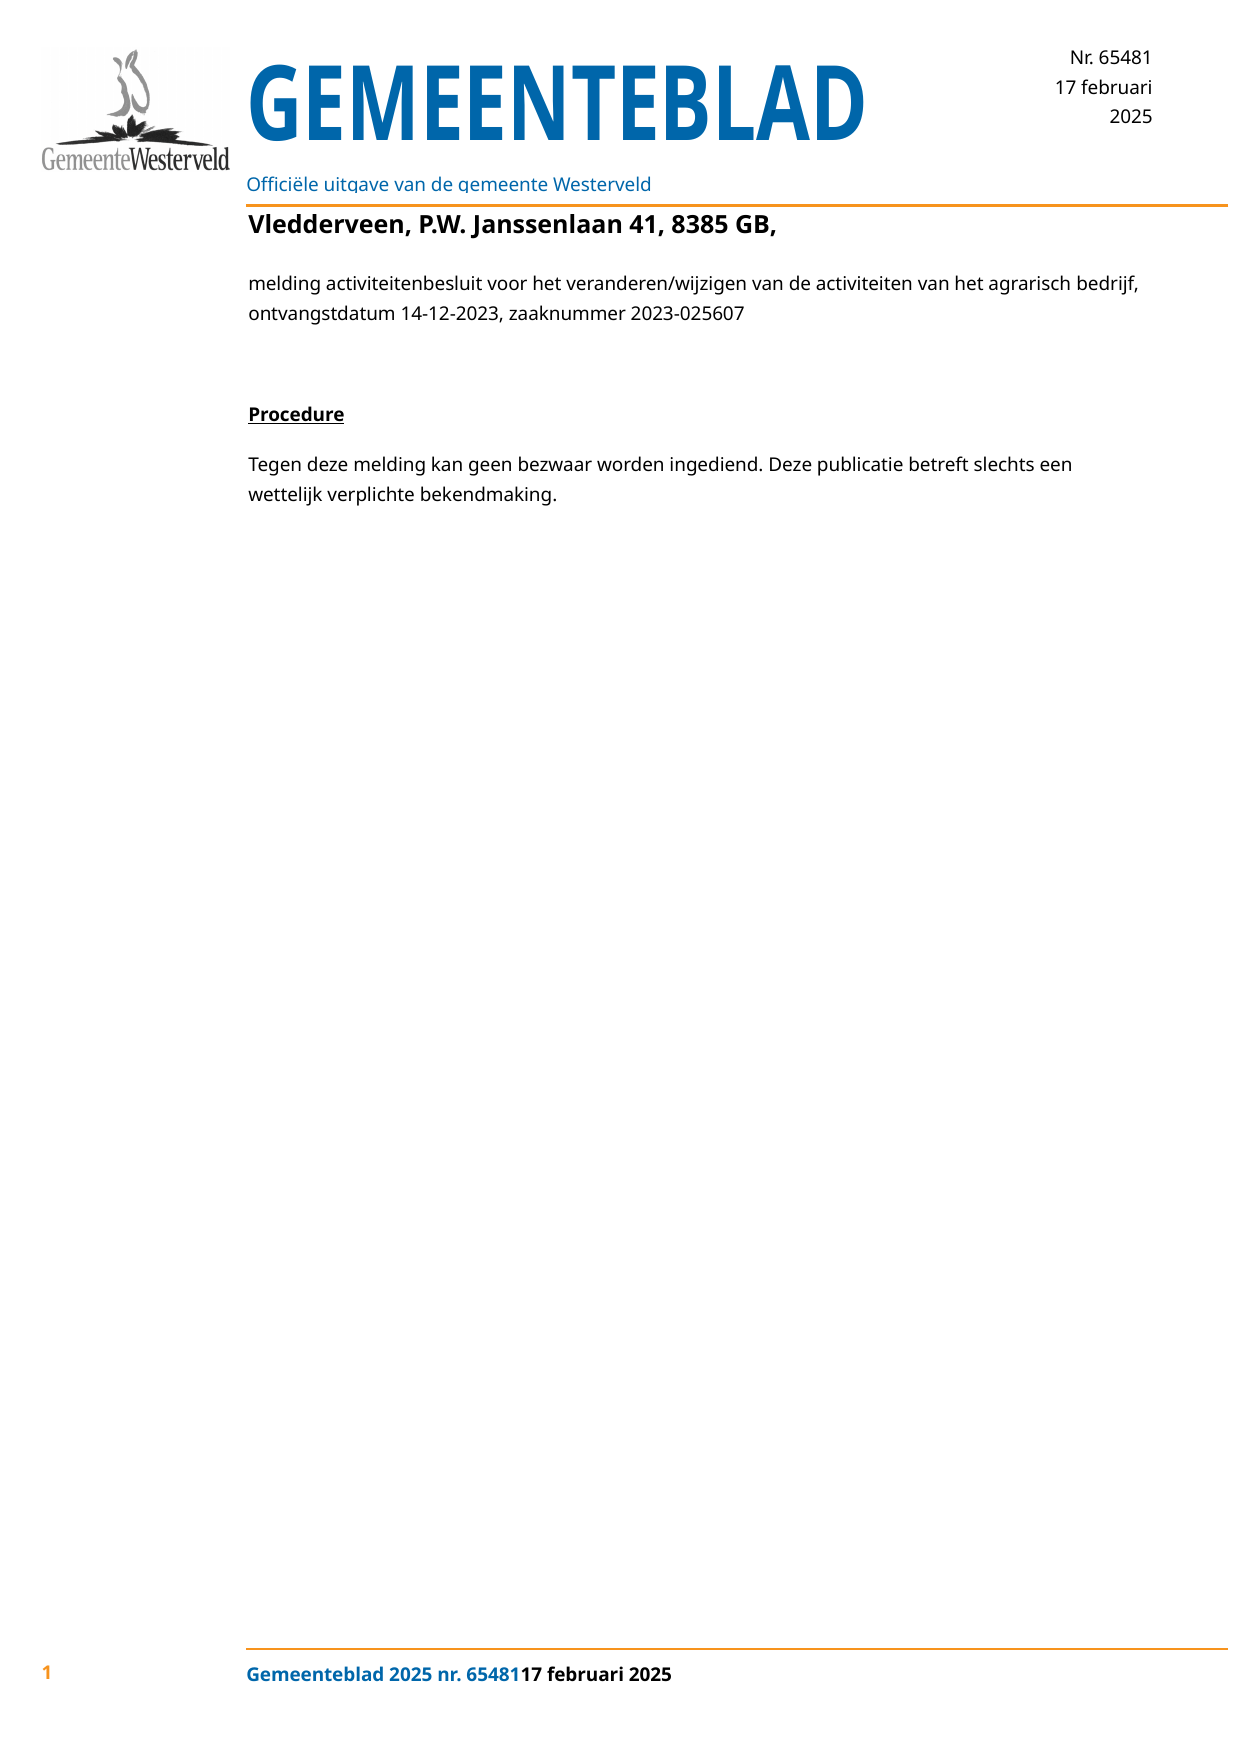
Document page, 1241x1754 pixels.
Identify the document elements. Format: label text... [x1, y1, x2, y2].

picture [41, 47, 231, 172]
text melding activiteitenbesluit voor het veranderen/wijzigen van de activiteiten van het agrarisch bedrijf, ontvangstdatum 14-12-2023, zaaknummer 2023-025607 [248, 270, 1152, 326]
text Vledderveen, P.W. Janssenlaan 41, 8385 GB, [248, 207, 1152, 241]
text Tegen deze melding kan geen bezwaar worden ingediend. Deze publicatie betreft slechts een wettelijk verplichte bekendmaking. [248, 451, 1152, 506]
text Procedure [248, 401, 1152, 426]
